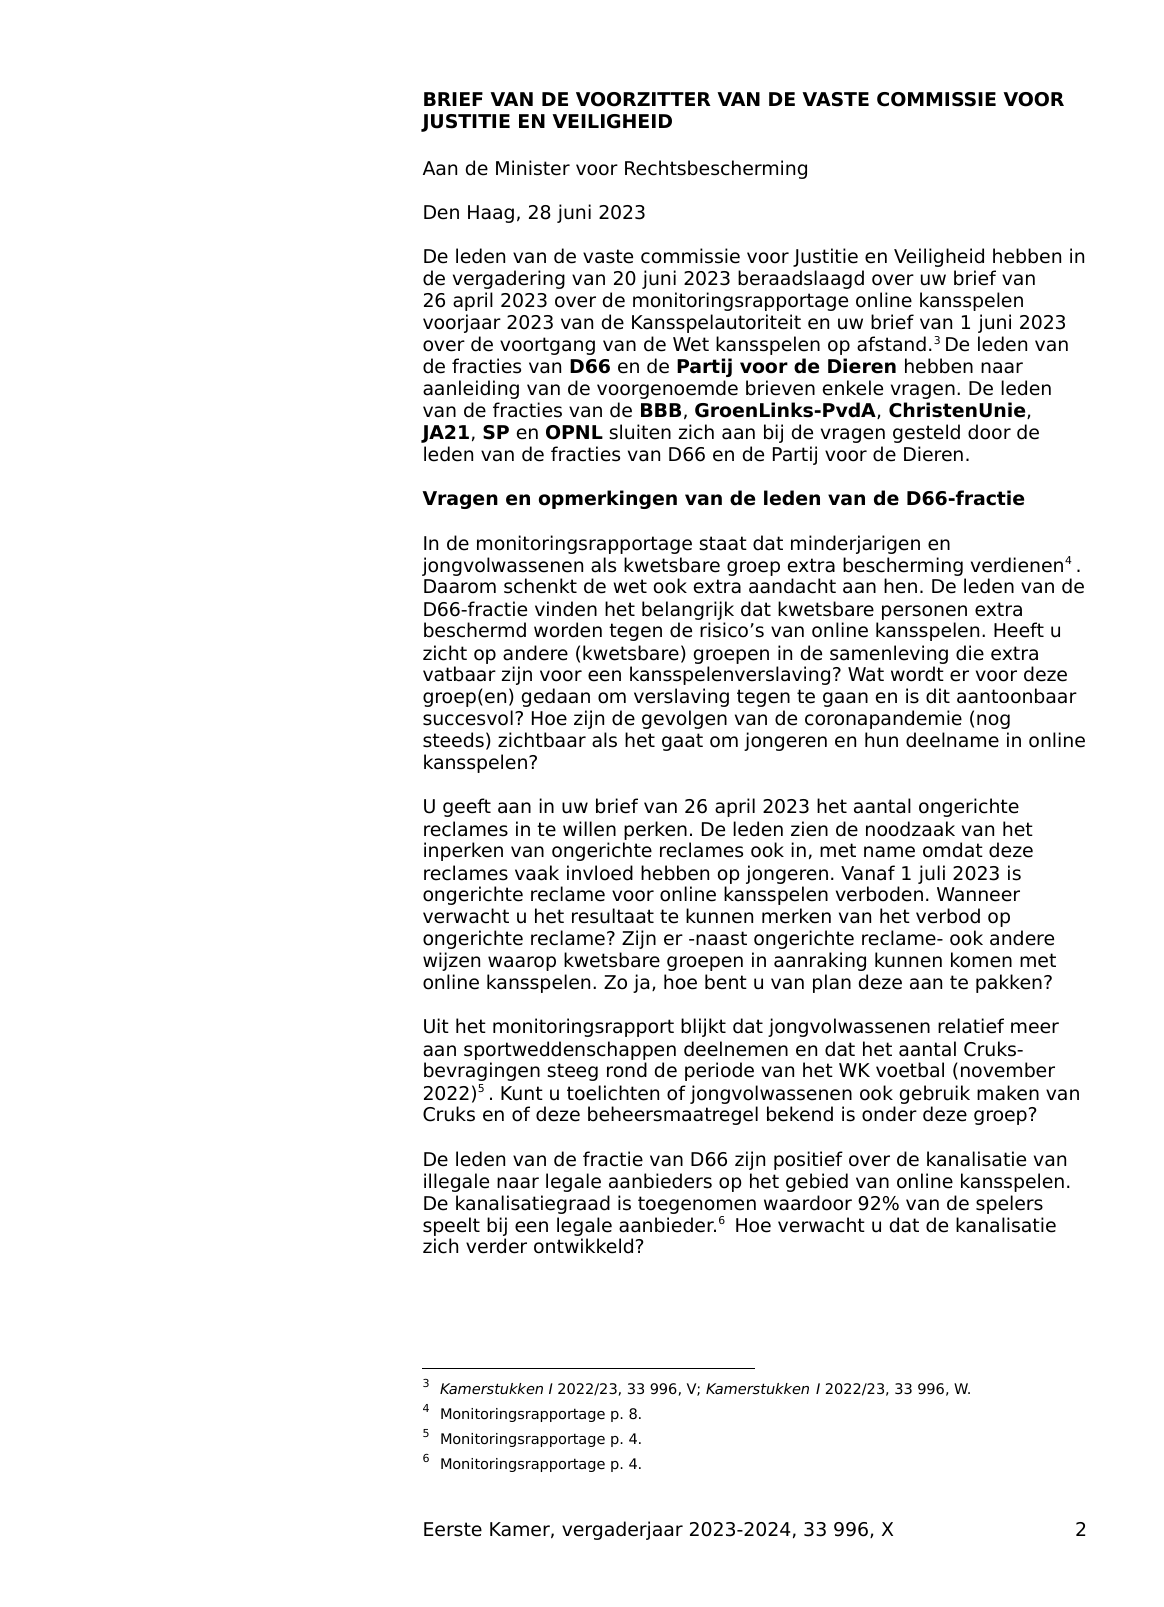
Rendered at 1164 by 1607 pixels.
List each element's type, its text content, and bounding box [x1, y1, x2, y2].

text U geeft aan in uw brief van 26 april 2023 het aantal ongerichte reclames in te willen perken. De leden zien de noodzaak van het inperken van ongerichte reclames ook in, met name omdat deze reclames vaak invloed hebben op jongeren. Vanaf 1 juli 2023 is ongerichte reclame voor online kansspelen verboden. Wanneer verwacht u het resultaat te kunnen merken van het verbod op ongerichte reclame? Zijn er -naast ongerichte reclame- ook andere wijzen waarop kwetsbare groepen in aanraking kunnen komen met online kansspelen. Zo ja, hoe bent u van plan deze aan te pakken? [422, 796, 1087, 994]
text In de monitoringsrapportage staat dat minderjarigen en jongvolwassenen als kwetsbare groep extra bescherming verdienen. Daarom schenkt de wet ook extra aandacht aan hen. De leden van de D66-fractie vinden het belangrijk dat kwetsbare personen extra beschermd worden tegen de risico’s van online kansspelen. Heeft u zicht op andere (kwetsbare) groepen in de samenleving die extra vatbaar zijn voor een kansspelenverslaving? Wat wordt er voor deze groep(en) gedaan om verslaving tegen te gaan en is dit aantoonbaar succesvol? Hoe zijn de gevolgen van de coronapandemie (nog steeds) zichtbaar als het gaat om jongeren en hun deelname in online kansspelen? [422, 532, 1087, 774]
text Aan de Minister voor Rechtsbescherming [422, 158, 1087, 180]
text Uit het monitoringsrapport blijkt dat jongvolwassenen relatief meer aan sportweddenschappen deelnemen en dat het aantal Cruks-bevragingen steeg rond de periode van het WK voetbal (november 2022). Kunt u toelichten of jongvolwassenen ook gebruik maken van Cruks en of deze beheersmaatregel bekend is onder deze groep? [422, 1016, 1087, 1126]
text Monitoringsrapportage p. 4. [422, 1452, 1087, 1474]
text Kamerstukken I 2022/23, 33 996, V; Kamerstukken I 2022/23, 33 996, W. [422, 1377, 1087, 1399]
text Monitoringsrapportage p. 8. [422, 1402, 1087, 1424]
subtitle BRIEF VAN DE VOORZITTER VAN DE VASTE COMMISSIE VOOR JUSTITIE EN VEILIGHEID [422, 89, 1087, 133]
subtitle Vragen en opmerkingen van de leden van de D66-fractie [422, 488, 1087, 510]
text Monitoringsrapportage p. 4. [422, 1427, 1087, 1449]
text De leden van de fractie van D66 zijn positief over de kanalisatie van illegale naar legale aanbieders op het gebied van online kansspelen. De kanalisatiegraad is toegenomen waardoor 92% van de spelers speelt bij een legale aanbieder. Hoe verwacht u dat de kanalisatie zich verder ontwikkeld? [422, 1148, 1087, 1258]
text De leden van de vaste commissie voor Justitie en Veiligheid hebben in de vergadering van 20 juni 2023 beraadslaagd over uw brief van 26 april 2023 over de monitoringsrapportage online kansspelen voorjaar 2023 van de Kansspelautoriteit en uw brief van 1 juni 2023 over de voortgang van de Wet kansspelen op afstand.De leden van de fracties van D66 en de Partij voor de Dieren hebben naar aanleiding van de voorgenoemde brieven enkele vragen. De leden van de fracties van de BBB, GroenLinks-PvdA, ChristenUnie, JA21, SP en OPNL sluiten zich aan bij de vragen gesteld door de leden van de fracties van D66 en de Partij voor de Dieren. [422, 246, 1087, 466]
text Den Haag, 28 juni 2023 [422, 202, 1087, 224]
